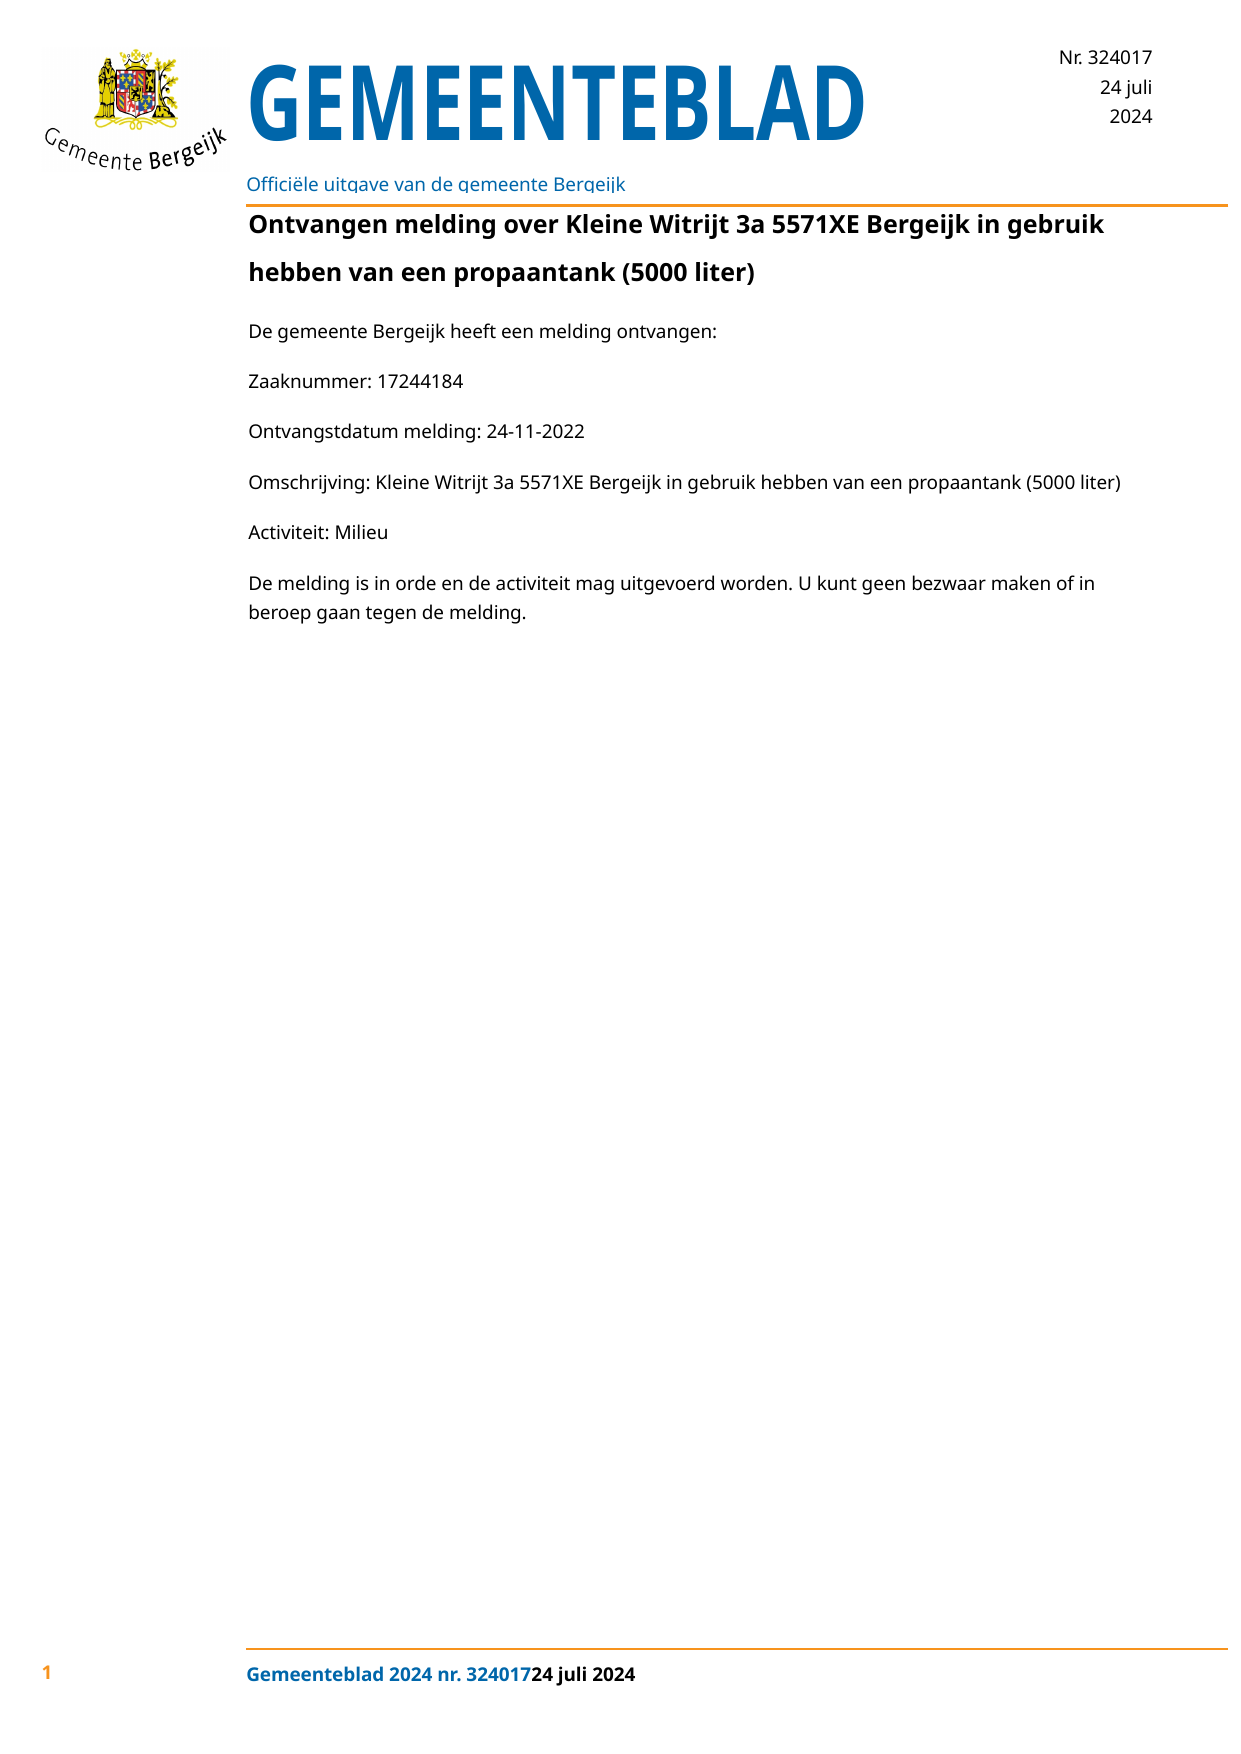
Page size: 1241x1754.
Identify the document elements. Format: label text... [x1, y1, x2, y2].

text De melding is in orde en de activiteit mag uitgevoerd worden. U kunt geen bezwaar maken of in beroep gaan tegen de melding. [248, 570, 1152, 625]
text De gemeente Bergeijk heeft een melding ontvangen: [248, 318, 1152, 344]
text Ontvangstdatum melding: 24-11-2022 [248, 419, 1152, 444]
text Activiteit: Milieu [248, 519, 1152, 545]
text Ontvangen melding over Kleine Witrijt 3a 5571XE Bergeijk in gebruik hebben van een propaantank (5000 liter) [248, 207, 1152, 288]
picture [41, 47, 231, 172]
text Omschrijving: Kleine Witrijt 3a 5571XE Bergeijk in gebruik hebben van een propaantank (5000 liter) [248, 469, 1152, 495]
text Zaaknummer: 17244184 [248, 368, 1152, 394]
